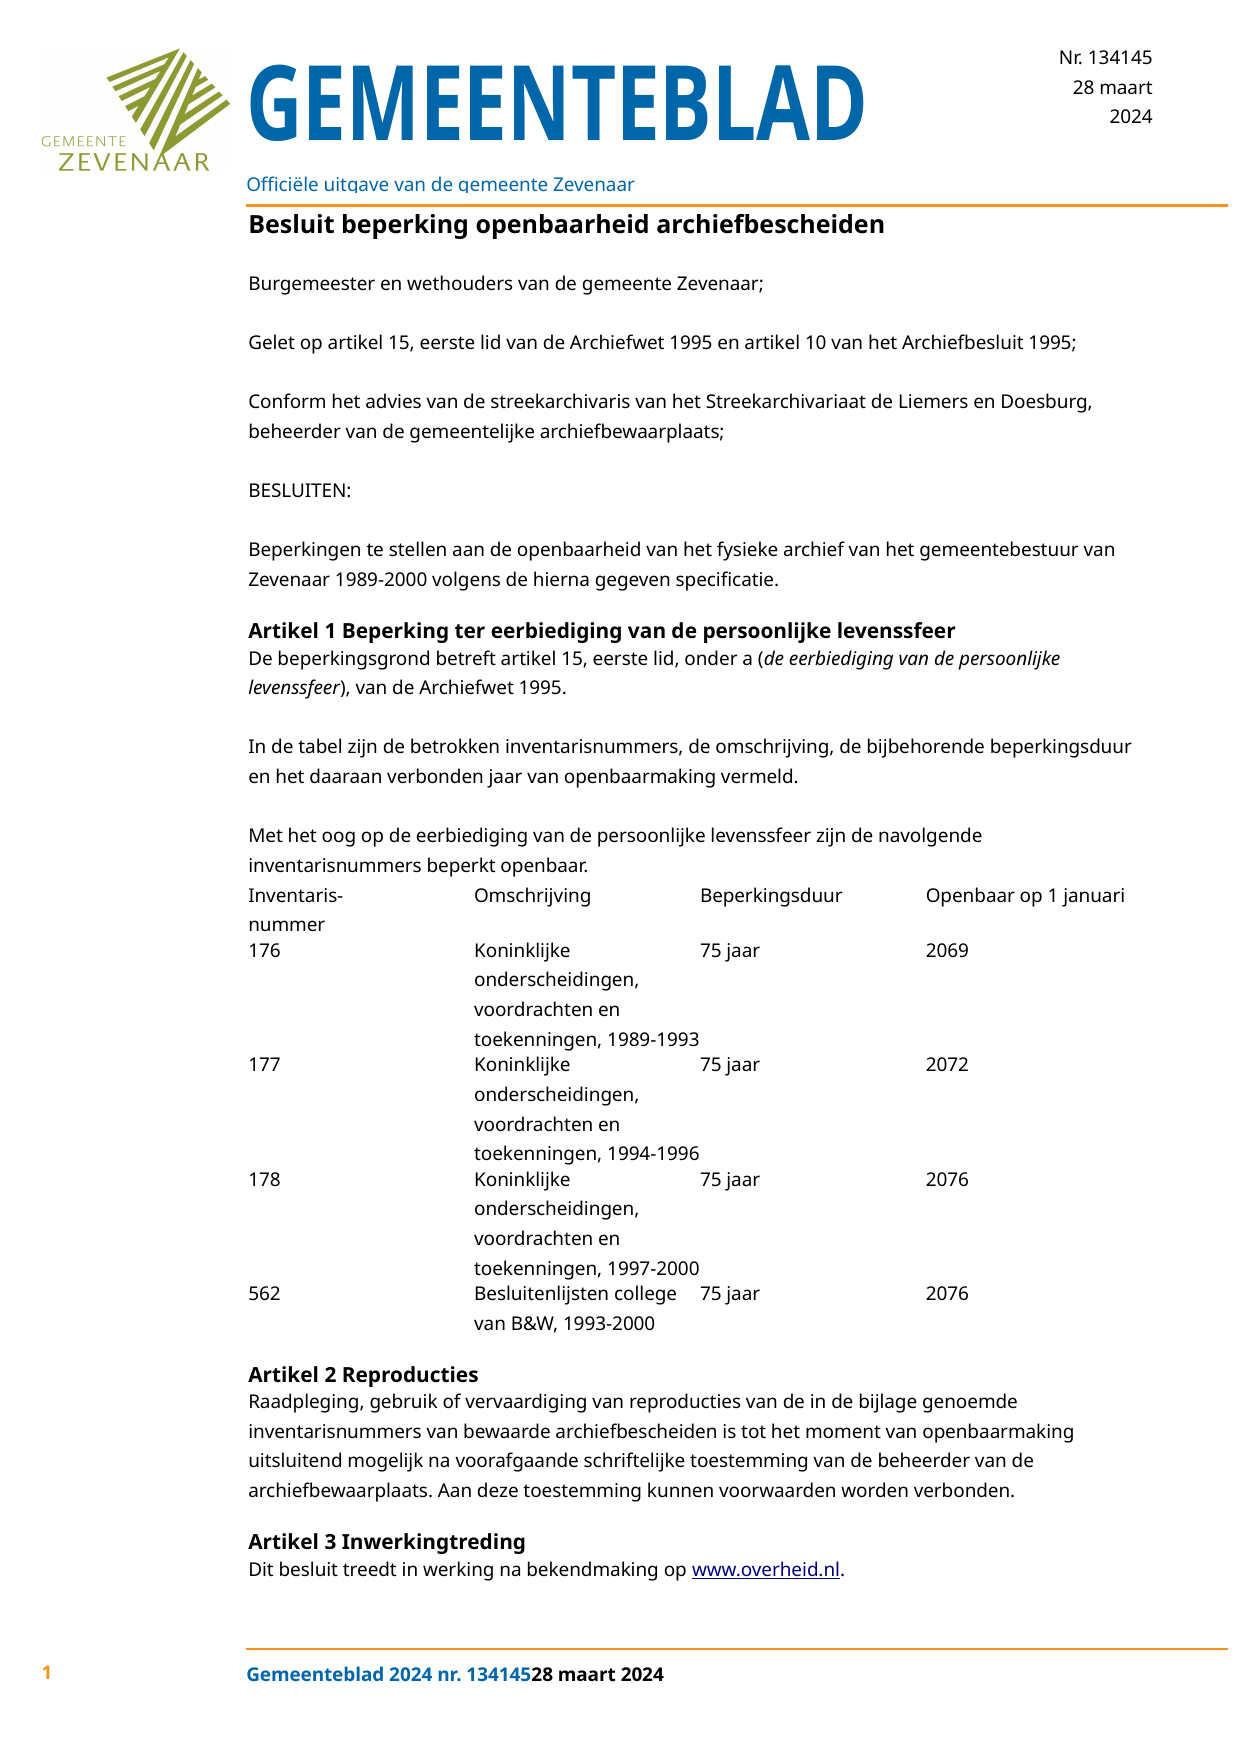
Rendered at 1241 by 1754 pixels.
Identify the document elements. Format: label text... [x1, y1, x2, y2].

text De beperkingsgrond betreft artikel 15, eerste lid, onder a (de eerbiediging van de persoonlijke levenssfeer), van de Archiefwet 1995. [248, 645, 1152, 700]
table_cell Koninklijke onderscheidingen, voordrachten en toekenningen, 1997-2000 [474, 1166, 700, 1281]
table_cell 2072 [926, 1052, 1152, 1166]
table_cell 562 [248, 1281, 474, 1336]
text Artikel 3 Inwerkingtreding [248, 1527, 1152, 1556]
table_cell 177 [248, 1052, 474, 1166]
table_cell Besluitenlijsten college van B&W, 1993-2000 [474, 1281, 700, 1336]
text In de tabel zijn de betrokken inventarisnummers, de omschrijving, de bijbehorende beperkingsduur en het daaraan verbonden jaar van openbaarmaking vermeld. [248, 734, 1152, 789]
text Met het oog op de eerbiediging van de persoonlijke levenssfeer zijn de navolgende inventarisnummers beperkt openbaar. [248, 822, 1152, 878]
picture [41, 47, 231, 172]
table_cell 176 [248, 937, 474, 1052]
text Raadpleging, gebruik of vervaardiging van reproducties van de in de bijlage genoemde inventarisnummers van bewaarde archiefbescheiden is tot het moment van openbaarmaking uitsluitend mogelijk na voorafgaande schriftelijke toestemming van de beheerder van de archiefbewaarplaats. Aan deze toestemming kunnen voorwaarden worden verbonden. [248, 1388, 1152, 1503]
table_cell 75 jaar [700, 937, 926, 1052]
text Artikel 2 Reproducties [248, 1360, 1152, 1388]
text Beperkingen te stellen aan de openbaarheid van het fysieke archief van het gemeentebestuur van Zevenaar 1989-2000 volgens de hierna gegeven specificatie. [248, 537, 1152, 592]
table_header Beperkingsduur [700, 882, 926, 937]
text Burgemeester en wethouders van de gemeente Zevenaar; [248, 270, 1152, 296]
table_cell 2076 [926, 1166, 1152, 1281]
table_cell 75 jaar [700, 1166, 926, 1281]
table_header Inventaris- nummer [248, 882, 474, 937]
table_header Openbaar op 1 januari [926, 882, 1152, 937]
table_cell Koninklijke onderscheidingen, voordrachten en toekenningen, 1994-1996 [474, 1052, 700, 1166]
text Besluit beperking openbaarheid archiefbescheiden [248, 207, 1152, 241]
table_cell 2076 [926, 1281, 1152, 1336]
text BESLUITEN: [248, 477, 1152, 503]
table_cell 75 jaar [700, 1052, 926, 1166]
table_cell Koninklijke onderscheidingen, voordrachten en toekenningen, 1989-1993 [474, 937, 700, 1052]
text Dit besluit treedt in werking na bekendmaking op www.overheid.nl. [248, 1556, 1152, 1582]
table_cell 75 jaar [700, 1281, 926, 1336]
text Gelet op artikel 15, eerste lid van de Archiefwet 1995 en artikel 10 van het Archiefbesluit 1995; [248, 329, 1152, 355]
text Artikel 1 Beperking ter eerbiediging van de persoonlijke levenssfeer [248, 617, 1152, 645]
table_cell 2069 [926, 937, 1152, 1052]
table_header Omschrijving [474, 882, 700, 937]
text Conform het advies van de streekarchivaris van het Streekarchivariaat de Liemers en Doesburg, beheerder van de gemeentelijke archiefbewaarplaats; [248, 389, 1152, 444]
table_cell 178 [248, 1166, 474, 1281]
